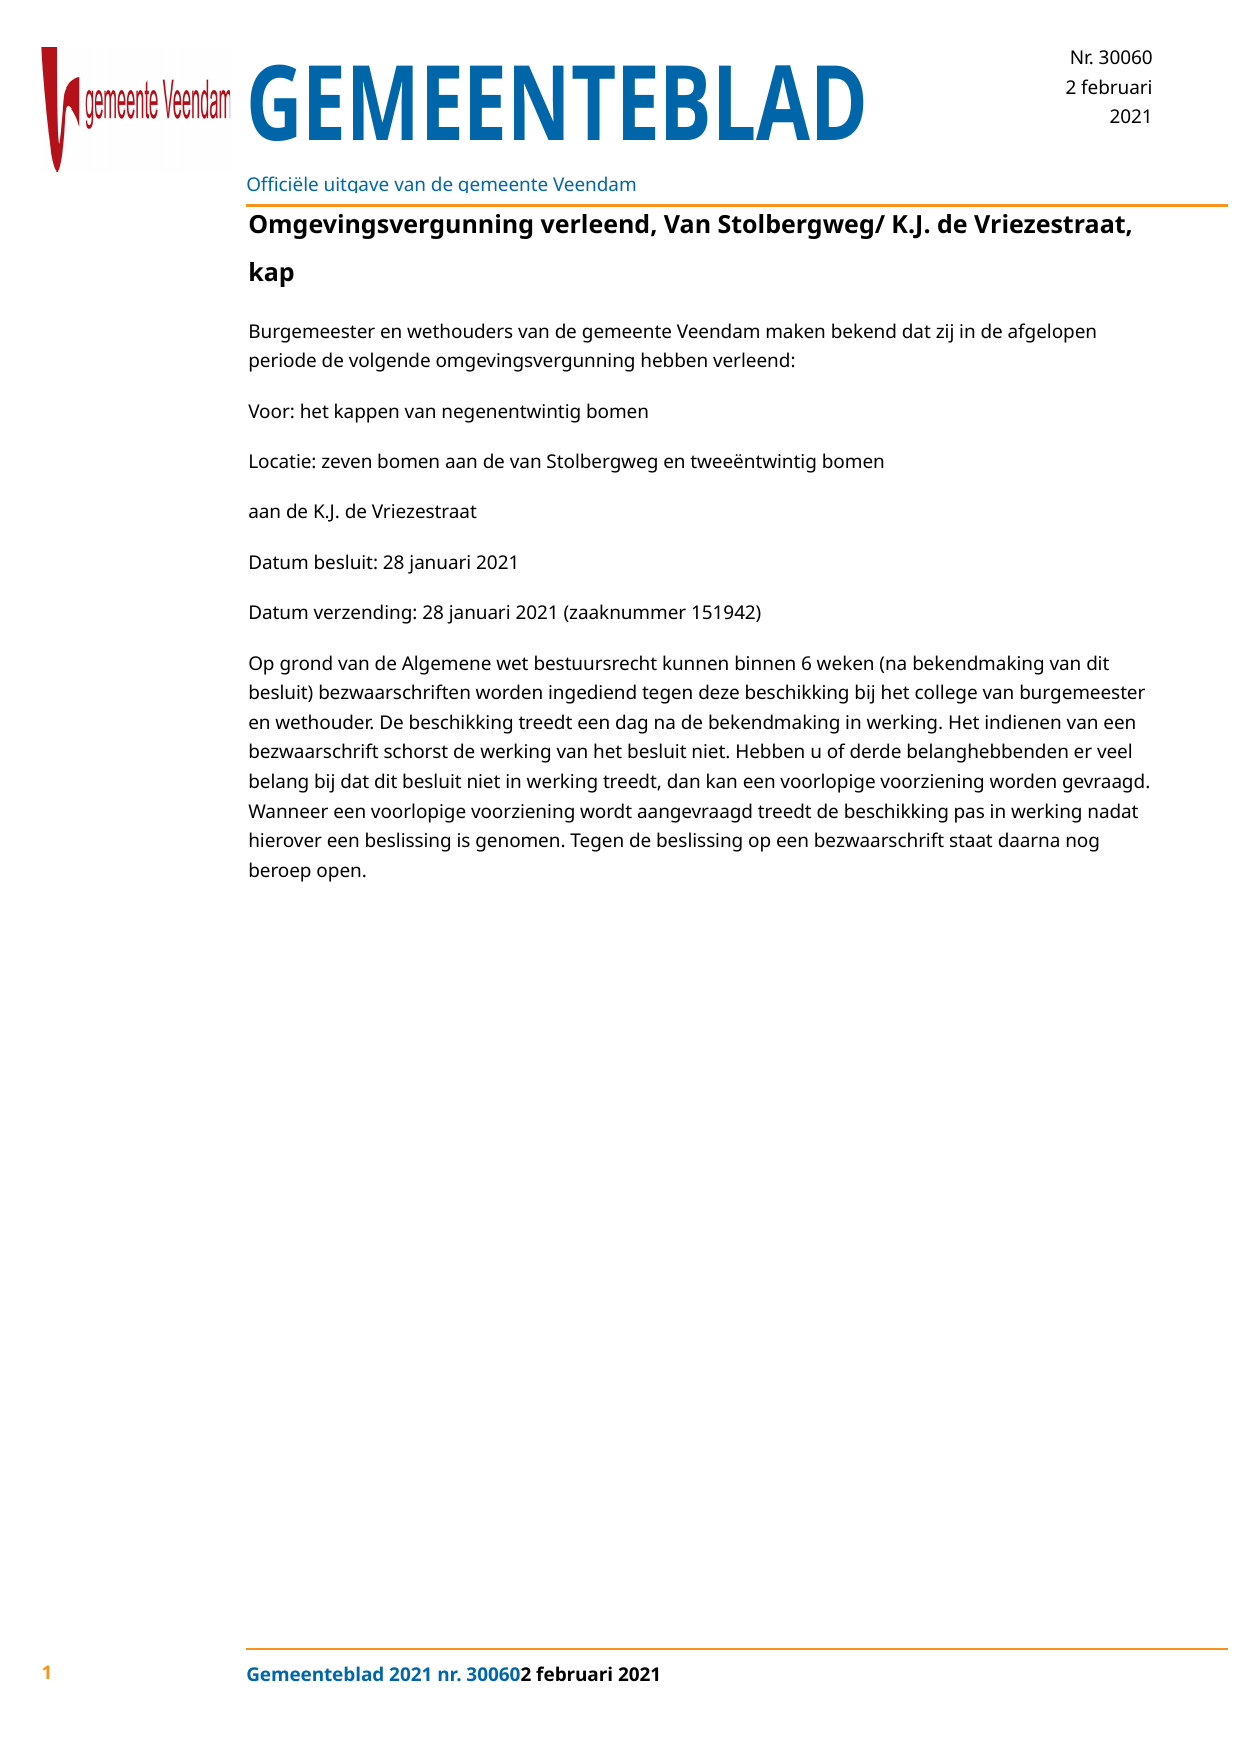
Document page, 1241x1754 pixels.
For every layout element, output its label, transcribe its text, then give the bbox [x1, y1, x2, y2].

text Locatie: zeven bomen aan de van Stolbergweg en tweeëntwintig bomen [248, 448, 1152, 474]
text Op grond van de Algemene wet bestuursrecht kunnen binnen 6 weken (na bekendmaking van dit besluit) bezwaarschriften worden ingediend tegen deze beschikking bij het college van burgemeester en wethouder. De beschikking treedt een dag na de bekendmaking in werking. Het indienen van een bezwaarschrift schorst de werking van het besluit niet. Hebben u of derde belanghebbenden er veel belang bij dat dit besluit niet in werking treedt, dan kan een voorlopige voorziening worden gevraagd. Wanneer een voorlopige voorziening wordt aangevraagd treedt de beschikking pas in werking nadat hierover een beslissing is genomen. Tegen de beslissing op een bezwaarschrift staat daarna nog beroep open. [248, 650, 1152, 883]
text Datum besluit: 28 januari 2021 [248, 549, 1152, 575]
text Voor: het kappen van negenentwintig bomen [248, 398, 1152, 424]
text aan de K.J. de Vriezestraat [248, 499, 1152, 524]
text Omgevingsvergunning verleend, Van Stolbergweg/ K.J. de Vriezestraat, kap [248, 207, 1152, 288]
text Burgemeester en wethouders van de gemeente Veendam maken bekend dat zij in de afgelopen periode de volgende omgevingsvergunning hebben verleend: [248, 318, 1152, 373]
picture [41, 47, 231, 172]
text Datum verzending: 28 januari 2021 (zaaknummer 151942) [248, 599, 1152, 625]
